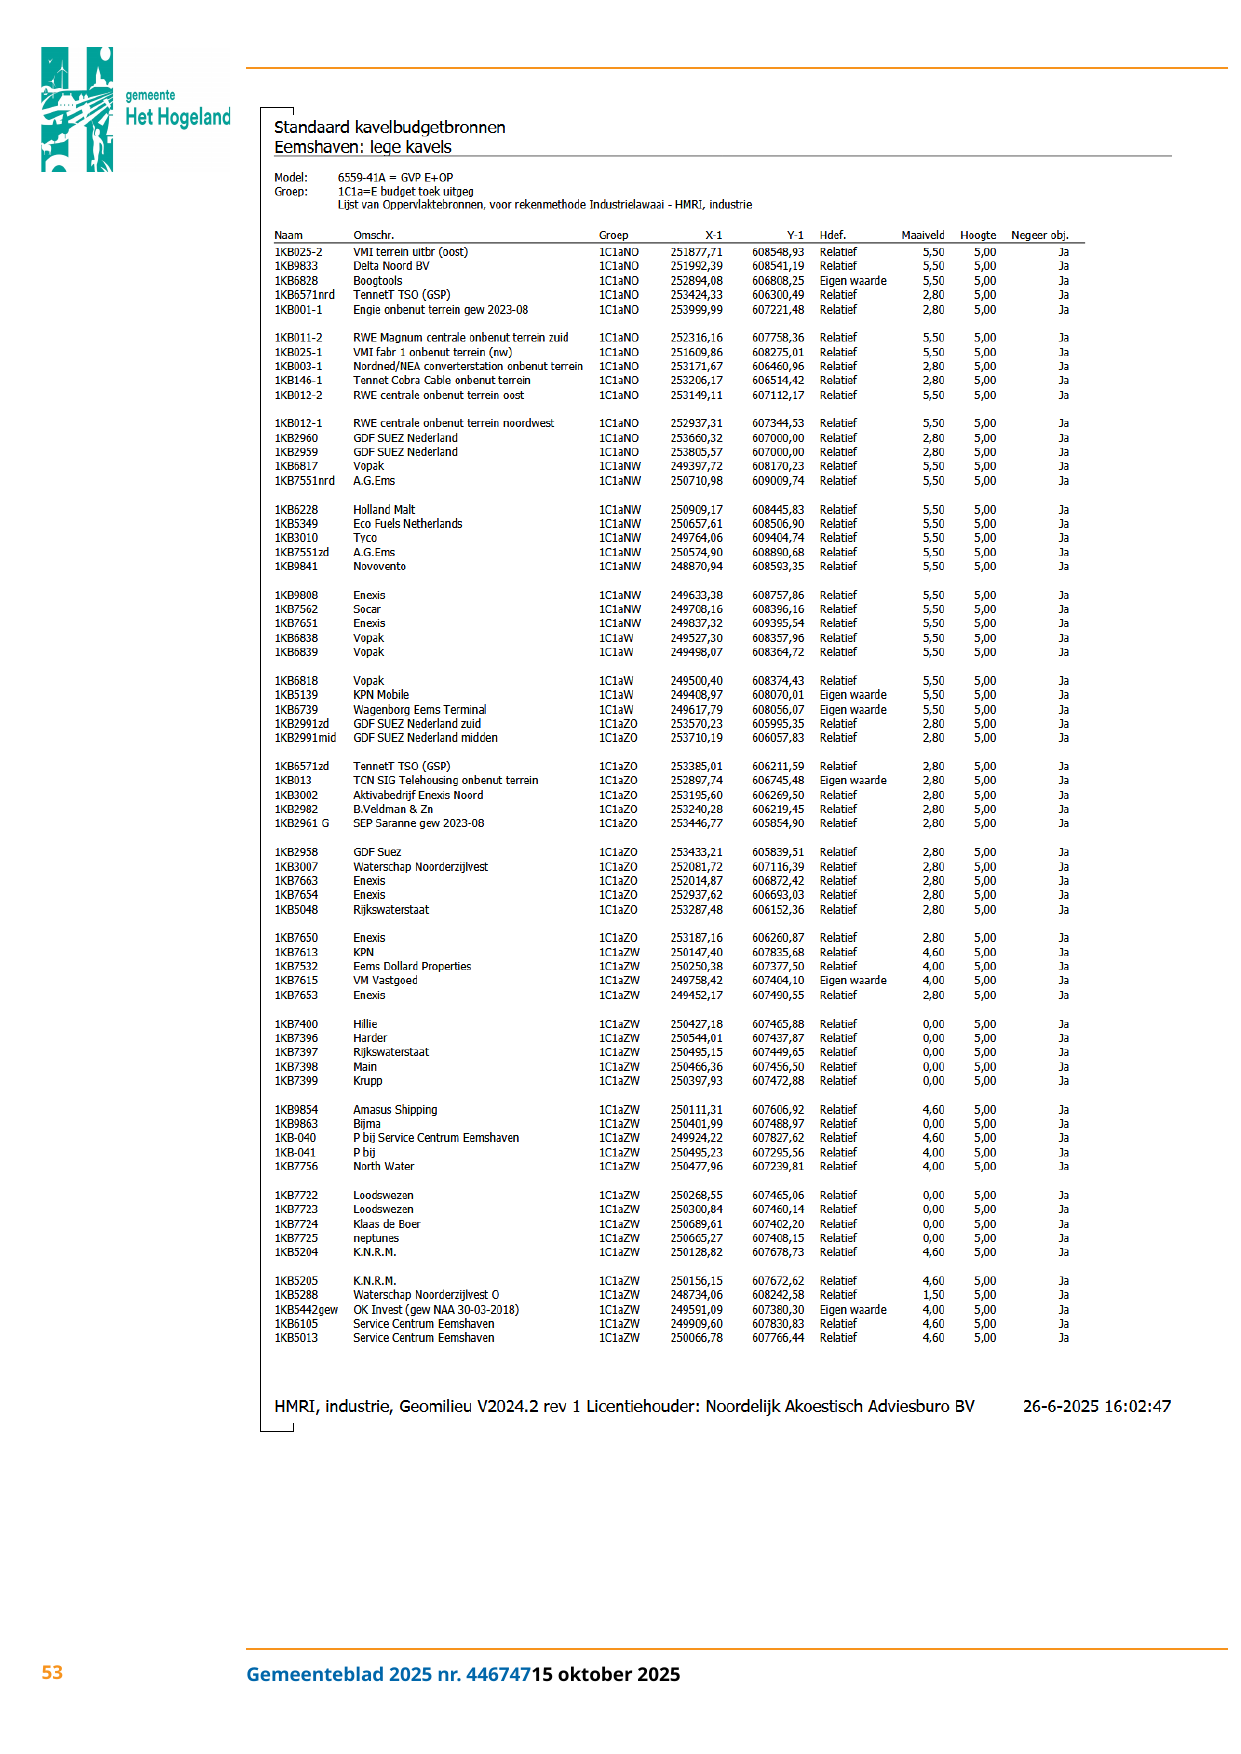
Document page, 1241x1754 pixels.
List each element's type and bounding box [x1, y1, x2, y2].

picture [41, 47, 231, 172]
picture [268, 115, 1173, 1423]
